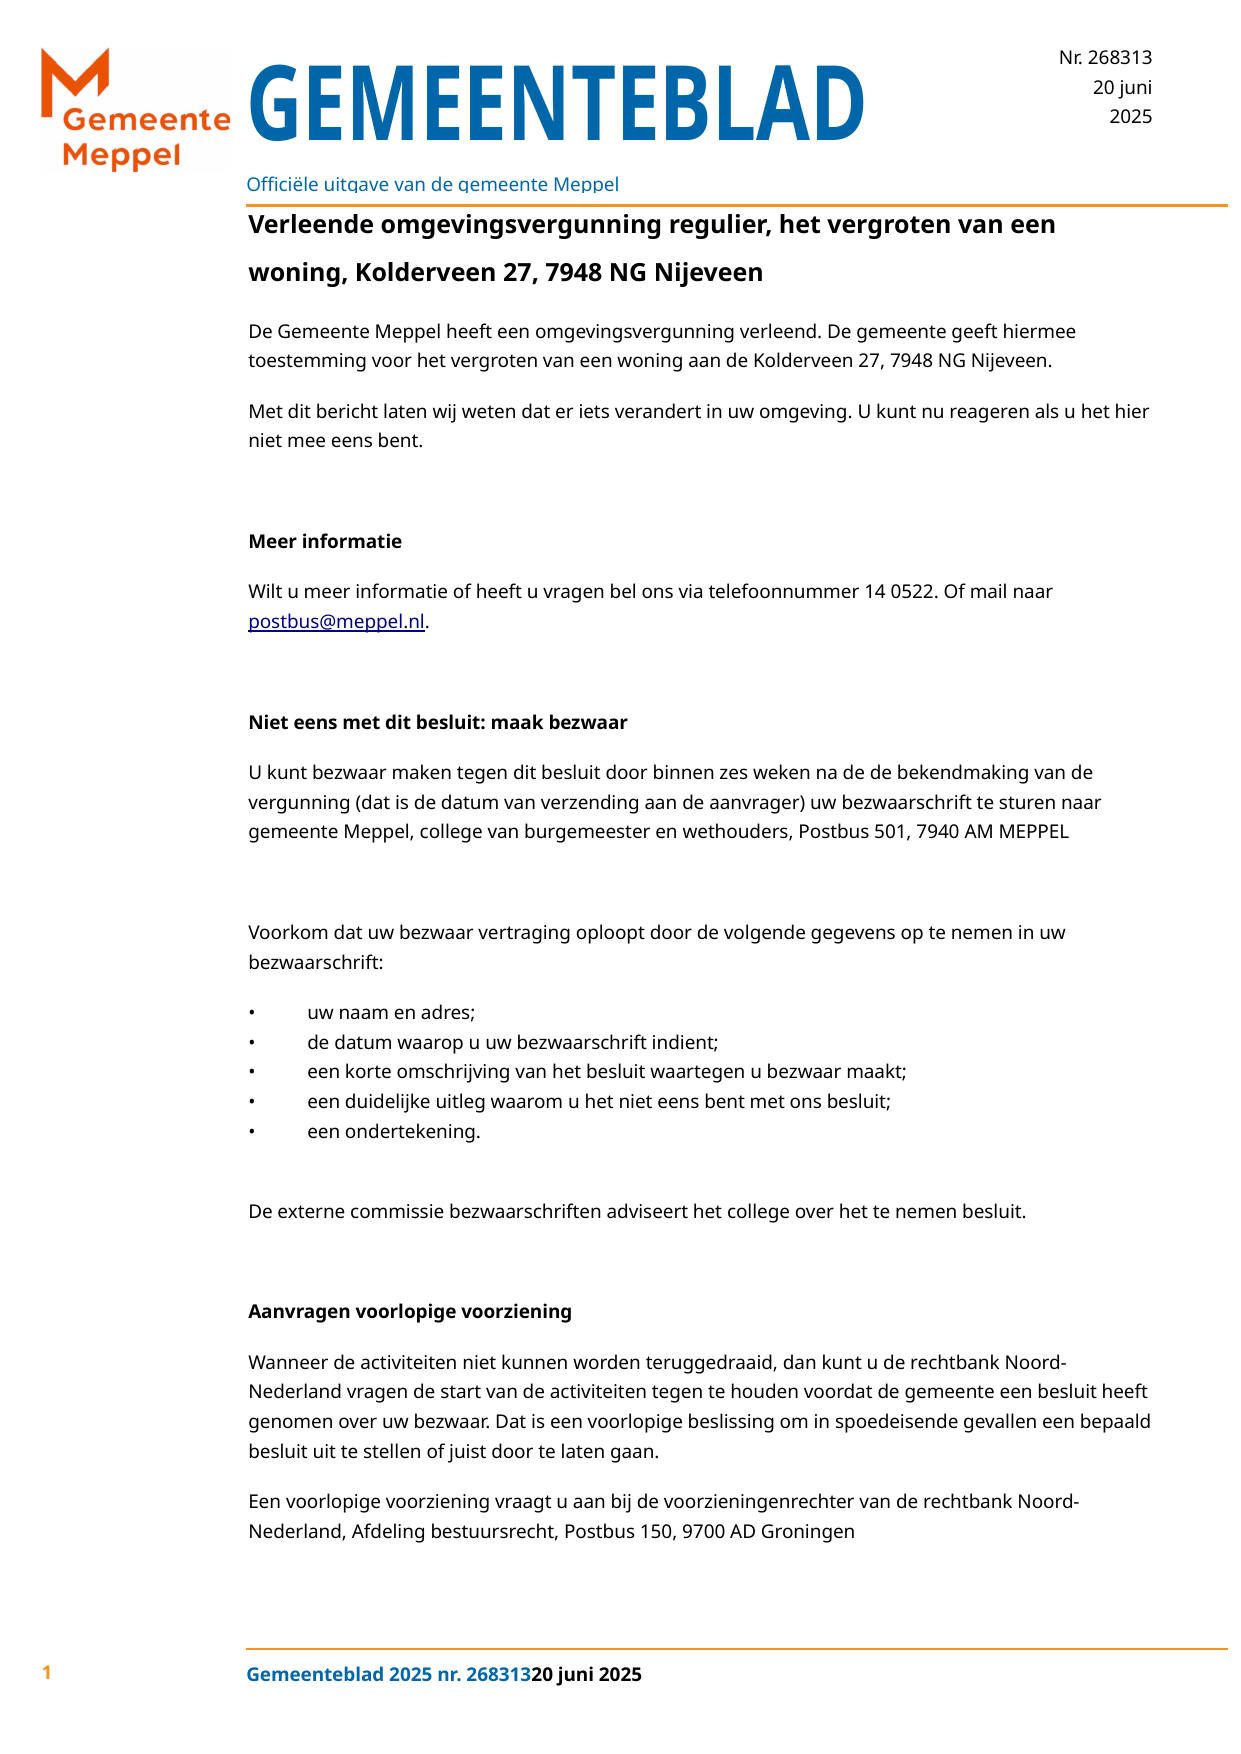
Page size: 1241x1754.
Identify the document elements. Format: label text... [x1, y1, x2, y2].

text Aanvragen voorlopige voorziening [248, 1299, 1152, 1324]
list de datum waarop u uw bezwaarschrift indient; [248, 1029, 1152, 1055]
picture [41, 47, 231, 172]
list een duidelijke uitleg waarom u het niet eens bent met ons besluit; [248, 1088, 1152, 1114]
list uw naam en adres; [248, 999, 1152, 1025]
text De externe commissie bezwaarschriften adviseert het college over het te nemen besluit. [248, 1198, 1152, 1224]
text U kunt bezwaar maken tegen dit besluit door binnen zes weken na de de bekendmaking van de vergunning (dat is de datum van verzending aan de aanvrager) uw bezwaarschrift te sturen naar gemeente Meppel, college van burgemeester en wethouders, Postbus 501, 7940 AM MEPPEL [248, 759, 1152, 844]
list een ondertekening. [248, 1118, 1152, 1144]
text Met dit bericht laten wij weten dat er iets verandert in uw omgeving. U kunt nu reageren als u het hier niet mee eens bent. [248, 398, 1152, 453]
text Wanneer de activiteiten niet kunnen worden teruggedraaid, dan kunt u de rechtbank Noord-Nederland vragen de start van de activiteiten tegen te houden voordat de gemeente een besluit heeft genomen over uw bezwaar. Dat is een voorlopige beslissing om in spoedeisende gevallen een bepaald besluit uit te stellen of juist door te laten gaan. [248, 1349, 1152, 1464]
text Verleende omgevingsvergunning regulier, het vergroten van een woning, Kolderveen 27, 7948 NG Nijeveen [248, 207, 1152, 288]
text De Gemeente Meppel heeft een omgevingsvergunning verleend. De gemeente geeft hiermee toestemming voor het vergroten van een woning aan de Kolderveen 27, 7948 NG Nijeveen. [248, 318, 1152, 373]
text Niet eens met dit besluit: maak bezwaar [248, 709, 1152, 735]
text Een voorlopige voorziening vraagt u aan bij de voorzieningenrechter van de rechtbank Noord-Nederland, Afdeling bestuursrecht, Postbus 150, 9700 AD Groningen [248, 1488, 1152, 1544]
text Wilt u meer informatie of heeft u vragen bel ons via telefoonnummer 14 0522. Of mail naar postbus@meppel.nl. [248, 579, 1152, 634]
list een korte omschrijving van het besluit waartegen u bezwaar maakt; [248, 1059, 1152, 1084]
text Voorkom dat uw bezwaar vertraging oploopt door de volgende gegevens op te nemen in uw bezwaarschrift: [248, 919, 1152, 975]
text Meer informatie [248, 528, 1152, 554]
